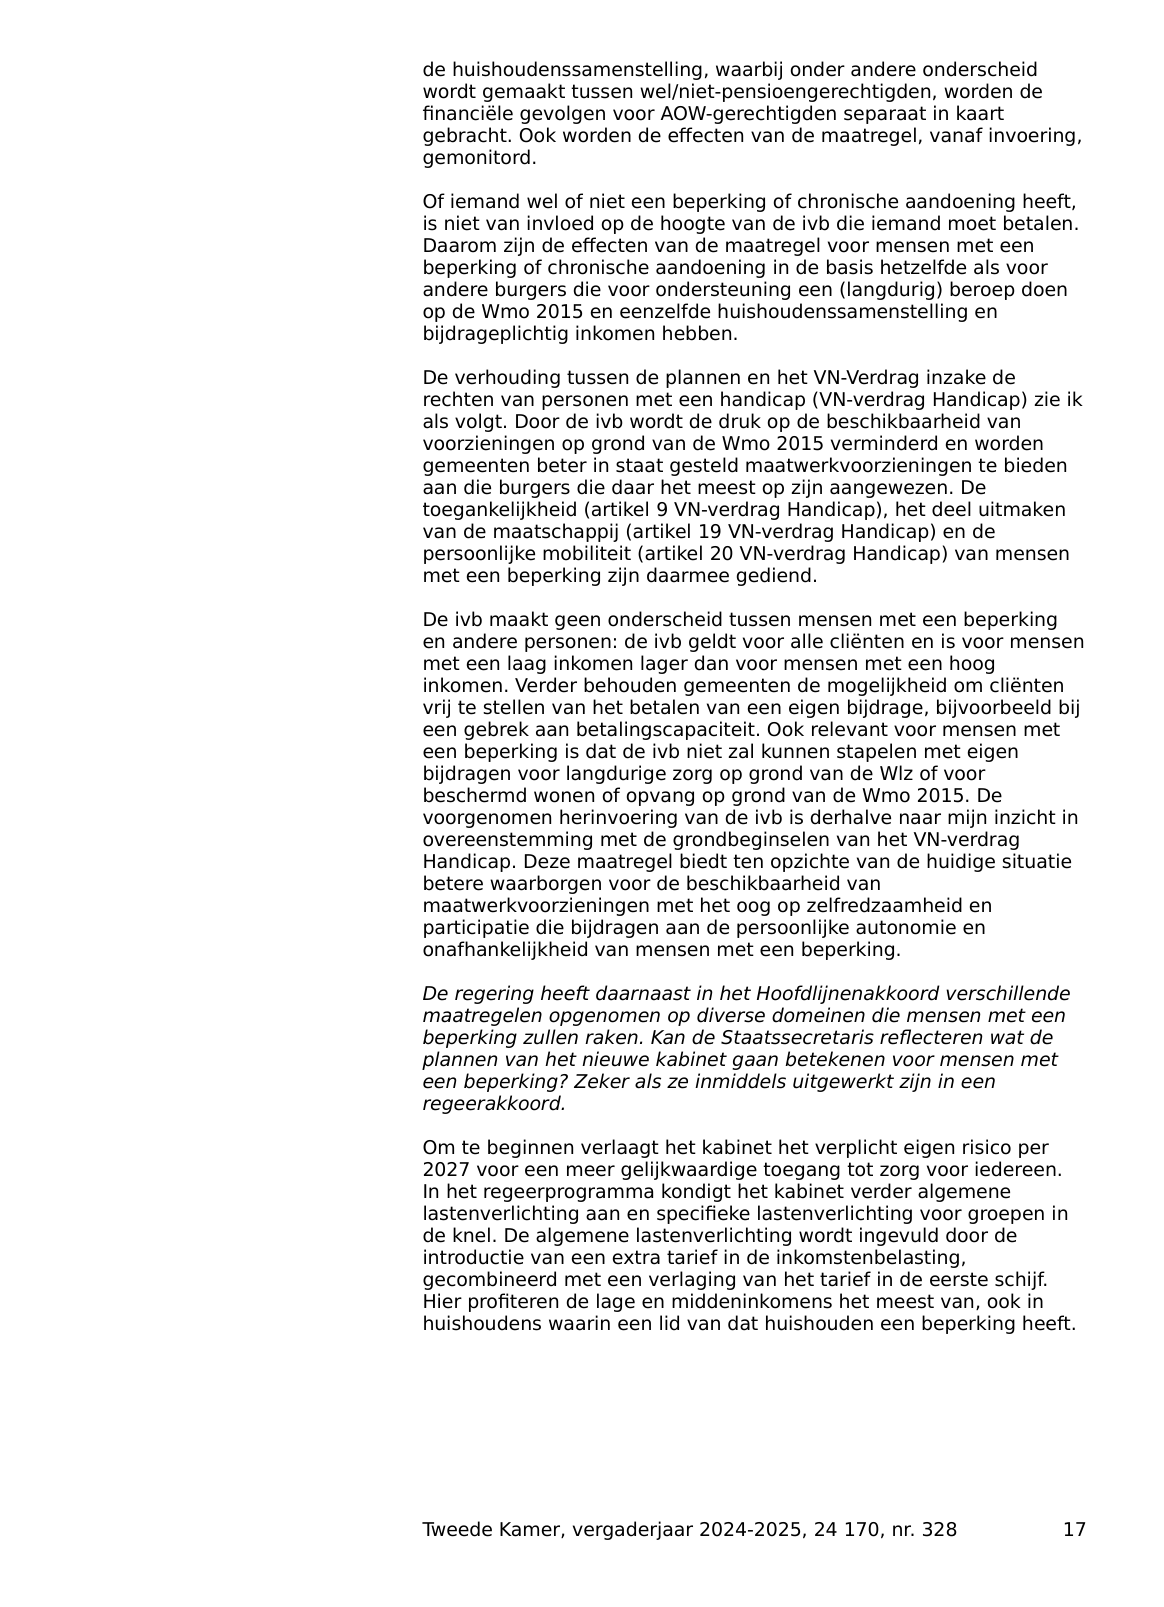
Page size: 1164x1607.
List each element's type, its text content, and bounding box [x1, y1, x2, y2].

text de huishoudenssamenstelling, waarbij onder andere onderscheid wordt gemaakt tussen wel/niet-pensioengerechtigden, worden de financiële gevolgen voor AOW-gerechtigden separaat in kaart gebracht. Ook worden de effecten van de maatregel, vanaf invoering, gemonitord. [422, 59, 1087, 169]
text Of iemand wel of niet een beperking of chronische aandoening heeft, is niet van invloed op de hoogte van de ivb die iemand moet betalen. Daarom zijn de effecten van de maatregel voor mensen met een beperking of chronische aandoening in de basis hetzelfde als voor andere burgers die voor ondersteuning een (langdurig) beroep doen op de Wmo 2015 en eenzelfde huishoudenssamenstelling en bijdrageplichtig inkomen hebben. [422, 191, 1087, 345]
text Om te beginnen verlaagt het kabinet het verplicht eigen risico per 2027 voor een meer gelijkwaardige toegang tot zorg voor iedereen. In het regeerprogramma kondigt het kabinet verder algemene lastenverlichting aan en specifieke lastenverlichting voor groepen in de knel. De algemene lastenverlichting wordt ingevuld door de introductie van een extra tarief in de inkomstenbelasting, gecombineerd met een verlaging van het tarief in de eerste schijf. Hier profiteren de lage en middeninkomens het meest van, ook in huishoudens waarin een lid van dat huishouden een beperking heeft. [422, 1137, 1087, 1335]
text De verhouding tussen de plannen en het VN-Verdrag inzake de rechten van personen met een handicap (VN-verdrag Handicap) zie ik als volgt. Door de ivb wordt de druk op de beschikbaarheid van voorzieningen op grond van de Wmo 2015 verminderd en worden gemeenten beter in staat gesteld maatwerkvoorzieningen te bieden aan die burgers die daar het meest op zijn aangewezen. De toegankelijkheid (artikel 9 VN-verdrag Handicap), het deel uitmaken van de maatschappij (artikel 19 VN-verdrag Handicap) en de persoonlijke mobiliteit (artikel 20 VN-verdrag Handicap) van mensen met een beperking zijn daarmee gediend. [422, 367, 1087, 587]
text De regering heeft daarnaast in het Hoofdlijnenakkoord verschillende maatregelen opgenomen op diverse domeinen die mensen met een beperking zullen raken. Kan de Staatssecretaris reflecteren wat de plannen van het nieuwe kabinet gaan betekenen voor mensen met een beperking? Zeker als ze inmiddels uitgewerkt zijn in een regeerakkoord. [422, 983, 1087, 1115]
text De ivb maakt geen onderscheid tussen mensen met een beperking en andere personen: de ivb geldt voor alle cliënten en is voor mensen met een laag inkomen lager dan voor mensen met een hoog inkomen. Verder behouden gemeenten de mogelijkheid om cliënten vrij te stellen van het betalen van een eigen bijdrage, bijvoorbeeld bij een gebrek aan betalingscapaciteit. Ook relevant voor mensen met een beperking is dat de ivb niet zal kunnen stapelen met eigen bijdragen voor langdurige zorg op grond van de Wlz of voor beschermd wonen of opvang op grond van de Wmo 2015. De voorgenomen herinvoering van de ivb is derhalve naar mijn inzicht in overeenstemming met de grondbeginselen van het VN-verdrag Handicap. Deze maatregel biedt ten opzichte van de huidige situatie betere waarborgen voor de beschikbaarheid van maatwerkvoorzieningen met het oog op zelfredzaamheid en participatie die bijdragen aan de persoonlijke autonomie en onafhankelijkheid van mensen met een beperking. [422, 609, 1087, 961]
